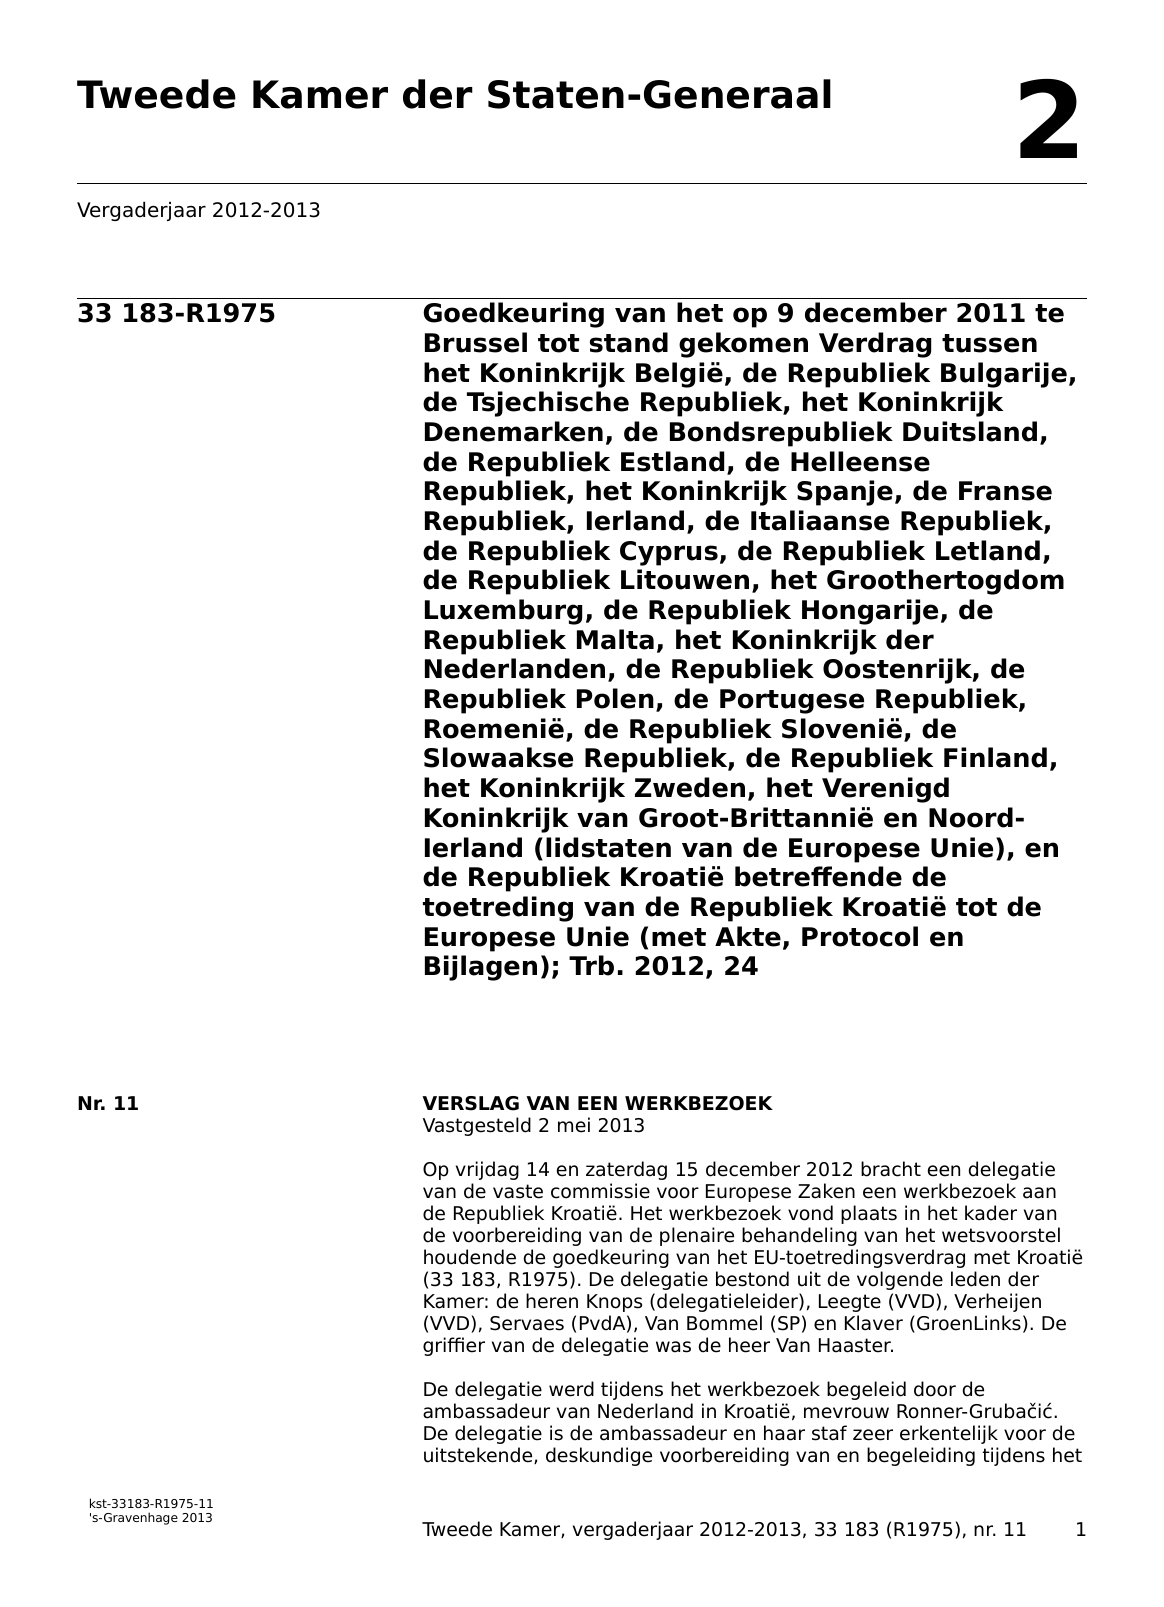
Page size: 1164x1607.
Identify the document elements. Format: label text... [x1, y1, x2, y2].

table_header Tweede Kamer der Staten-Generaal [77, 59, 886, 183]
table_header 2 [886, 59, 1087, 183]
text 's-Gravenhage 2013 [88, 1511, 323, 1525]
table_cell Vergaderjaar 2012-2013 [77, 184, 1087, 298]
text Op vrijdag 14 en zaterdag 15 december 2012 bracht een delegatie van de vaste commissie voor Europese Zaken een werkbezoek aan de Republiek Kroatië. Het werkbezoek vond plaats in het kader van de voorbereiding van de plenaire behandeling van het wetsvoorstel houdende de goedkeuring van het EU-toetredingsverdrag met Kroatië (33 183, R1975). De delegatie bestond uit de volgende leden der Kamer: de heren Knops (delegatieleider), Leegte (VVD), Verheijen (VVD), Servaes (PvdA), Van Bommel (SP) en Klaver (GroenLinks). De griffier van de delegatie was de heer Van Haaster. [422, 1159, 1087, 1357]
text kst-33183-R1975-11 [88, 1497, 323, 1511]
text De delegatie werd tijdens het werkbezoek begeleid door de ambassadeur van Nederland in Kroatië, mevrouw Ronner-Grubačić. De delegatie is de ambassadeur en haar staf zeer erkentelijk voor de uitstekende, deskundige voorbereiding van en begeleiding tijdens het [422, 1379, 1087, 1467]
text Vastgesteld 2 mei 2013 [422, 1115, 1087, 1137]
subtitle Nr. 11 VERSLAG VAN EEN WERKBEZOEK [77, 1093, 1087, 1115]
subtitle 33 183-R1975 Goedkeuring van het op 9 december 2011 te Brussel tot stand gekomen Verdrag tussen het Koninkrijk België, de Republiek Bulgarije, de Tsjechische Republiek, het Koninkrijk Denemarken, de Bondsrepubliek Duitsland, de Republiek Estland, de Helleense Republiek, het Koninkrijk Spanje, de Franse Republiek, Ierland, de Italiaanse Republiek, de Republiek Cyprus, de Republiek Letland, de Republiek Litouwen, het Groothertogdom Luxemburg, de Republiek Hongarije, de Republiek Malta, het Koninkrijk der Nederlanden, de Republiek Oostenrijk, de Republiek Polen, de Portugese Republiek, Roemenië, de Republiek Slovenië, de Slowaakse Republiek, de Republiek Finland, het Koninkrijk Zweden, het Verenigd Koninkrijk van Groot-Brittannië en Noord-Ierland (lidstaten van de Europese Unie), en de Republiek Kroatië betreffende de toetreding van de Republiek Kroatië tot de Europese Unie (met Akte, Protocol en Bijlagen); Trb. 2012, 24 [77, 299, 1087, 982]
